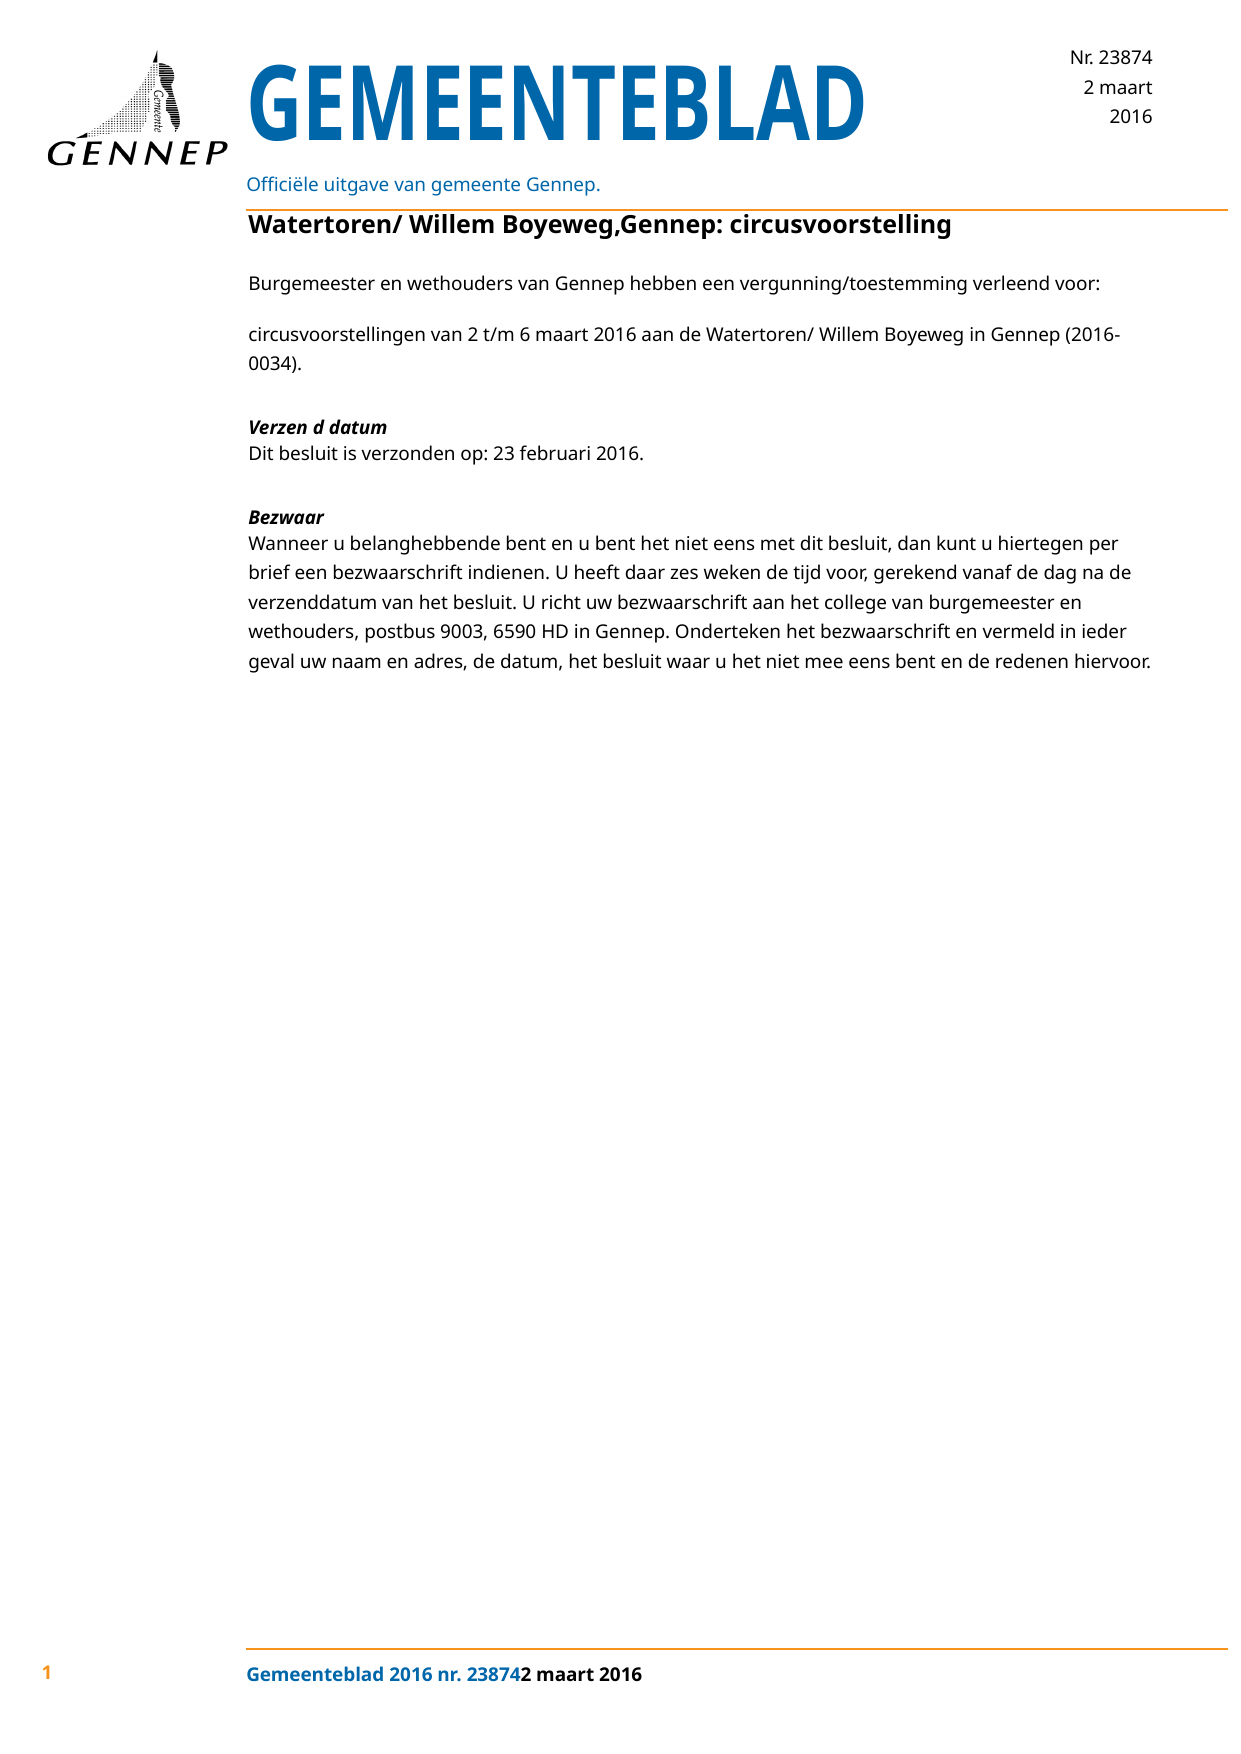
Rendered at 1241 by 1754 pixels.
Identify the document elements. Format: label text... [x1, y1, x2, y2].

text Wanneer u belanghebbende bent en u bent het niet eens met dit besluit, dan kunt u hiertegen per brief een bezwaarschrift indienen. U heeft daar zes weken de tijd voor, gerekend vanaf de dag na de verzenddatum van het besluit. U richt uw bezwaarschrift aan het college van burgemeester en wethouders, postbus 9003, 6590 HD in Gennep. Onderteken het bezwaarschrift en vermeld in ieder geval uw naam en adres, de datum, het besluit waar u het niet mee eens bent en de redenen hiervoor. [248, 530, 1152, 674]
text Verzen d datum [248, 414, 1152, 440]
picture [41, 47, 231, 172]
text Burgemeester en wethouders van Gennep hebben een vergunning/toestemming verleend voor: [248, 270, 1152, 296]
text Bezwaar [248, 504, 1152, 530]
text circusvoorstellingen van 2 t/m 6 maart 2016 aan de Watertoren/ Willem Boyeweg in Gennep (2016-0034). [248, 321, 1152, 376]
text Dit besluit is verzonden op: 23 februari 2016. [248, 440, 1152, 466]
text Watertoren/ Willem Boyeweg,Gennep: circusvoorstelling [248, 211, 1152, 241]
